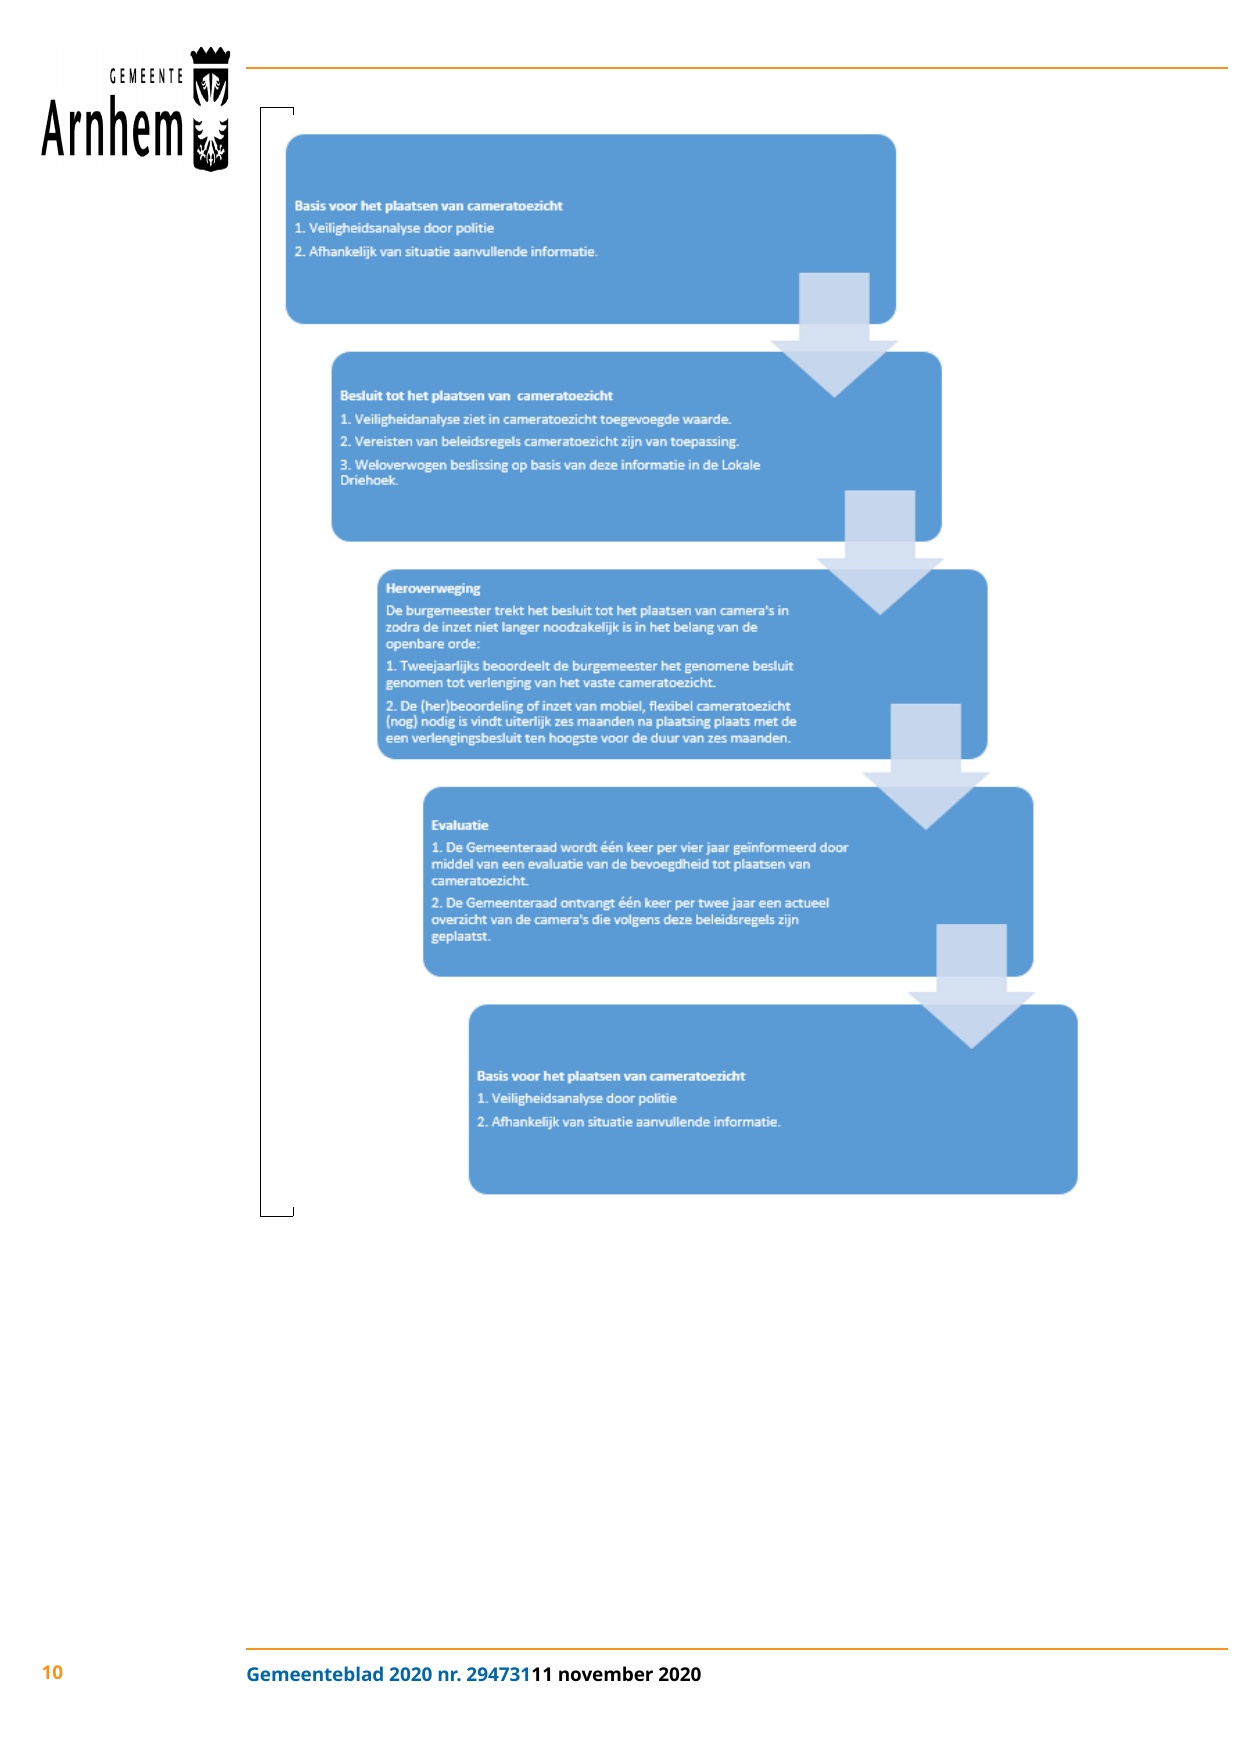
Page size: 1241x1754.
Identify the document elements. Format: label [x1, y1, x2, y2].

picture [268, 115, 1096, 1207]
picture [41, 47, 231, 172]
